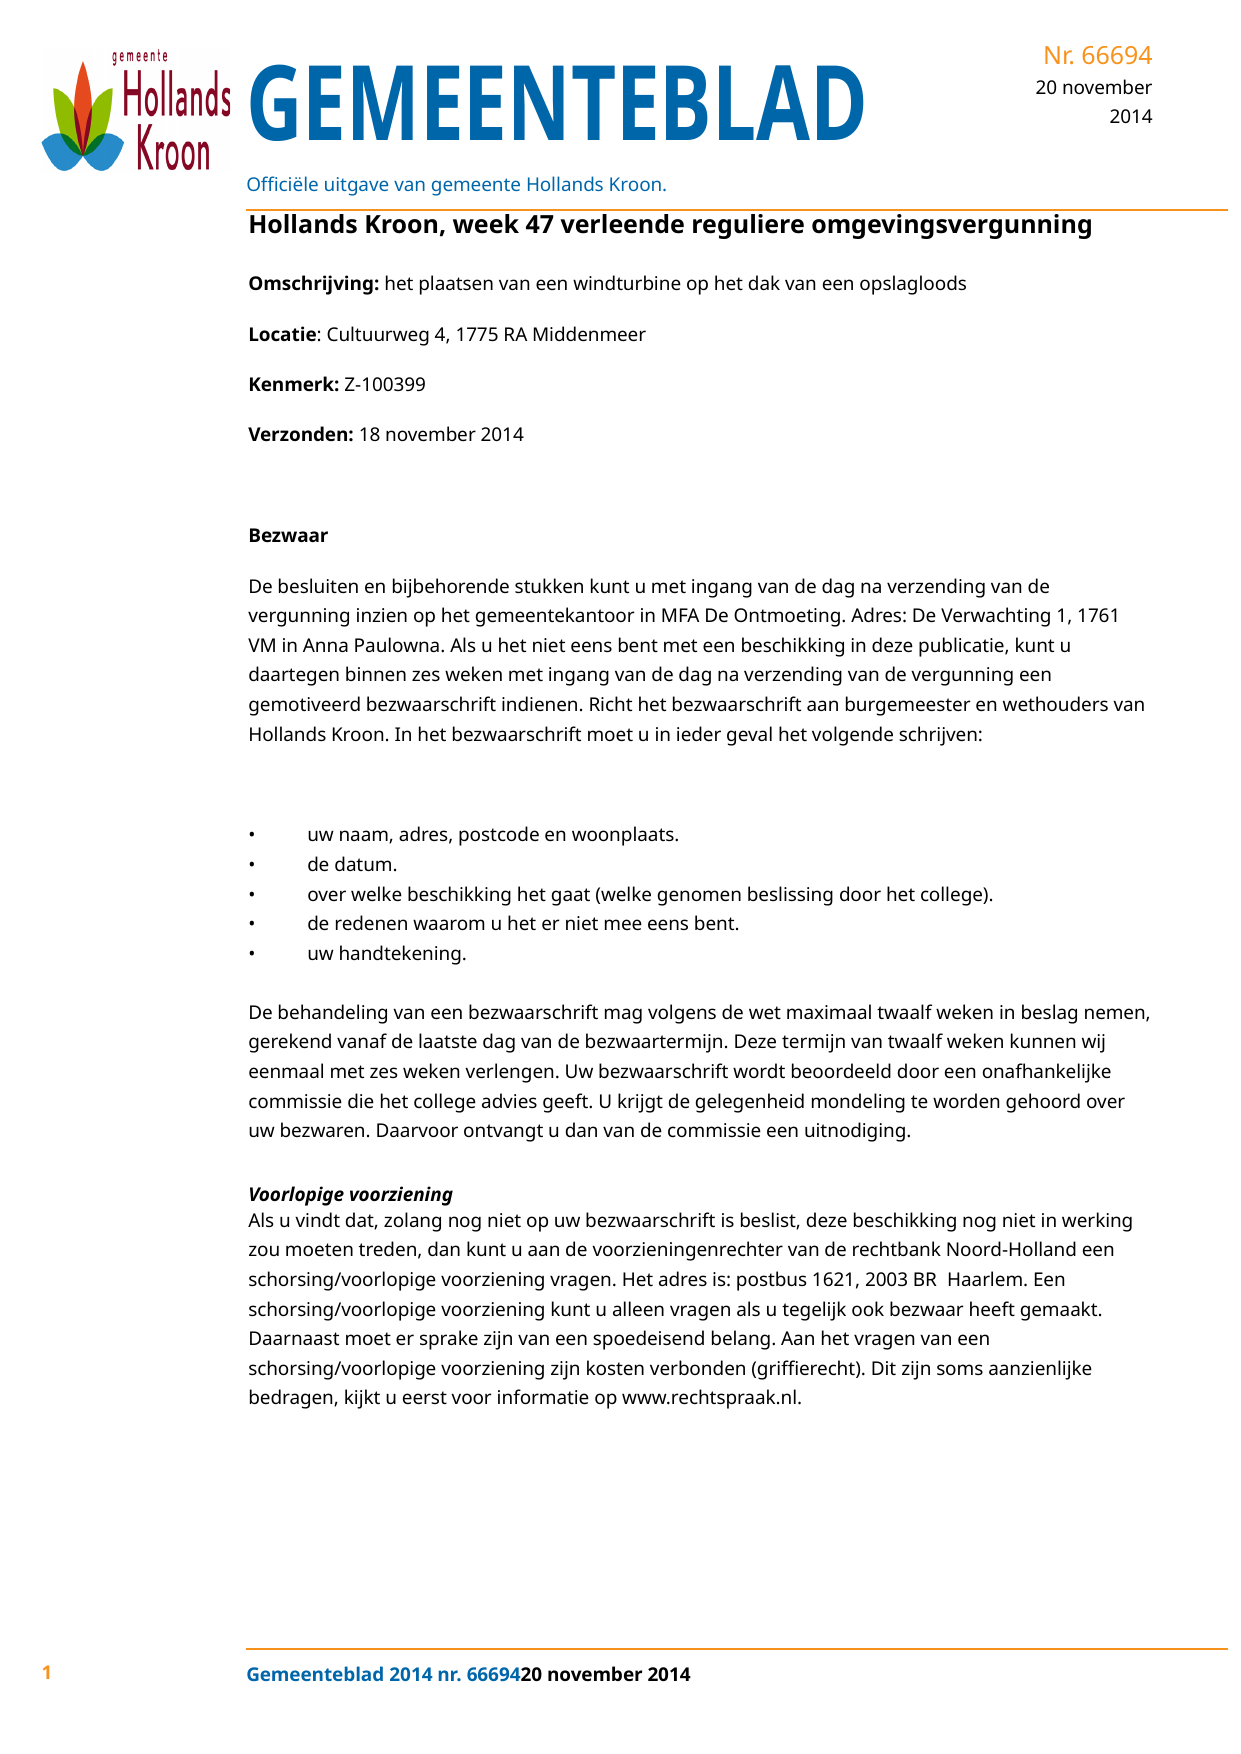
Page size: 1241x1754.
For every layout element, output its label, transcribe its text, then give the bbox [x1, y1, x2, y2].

text De behandeling van een bezwaarschrift mag volgens de wet maximaal twaalf weken in beslag nemen, gerekend vanaf de laatste dag van de bezwaartermijn. Deze termijn van twaalf weken kunnen wij eenmaal met zes weken verlengen. Uw bezwaarschrift wordt beoordeeld door een onafhankelijke commissie die het college advies geeft. U krijgt de gelegenheid mondeling te worden gehoord over uw bezwaren. Daarvoor ontvangt u dan van de commissie een uitnodiging. [248, 999, 1152, 1143]
list de redenen waarom u het er niet mee eens bent. [248, 910, 1152, 936]
list over welke beschikking het gaat (welke genomen beslissing door het college). [248, 881, 1152, 906]
text Omschrijving: het plaatsen van een windturbine op het dak van een opslagloods [248, 270, 1152, 296]
list uw handtekening. [248, 940, 1152, 966]
text Bezwaar [248, 522, 1152, 548]
text Verzonden: 18 november 2014 [248, 422, 1152, 447]
text Hollands Kroon, week 47 verleende reguliere omgevingsvergunning [248, 211, 1152, 241]
text Locatie: Cultuurweg 4, 1775 RA Middenmeer [248, 321, 1152, 346]
text Kenmerk: Z-100399 [248, 371, 1152, 397]
picture [41, 47, 231, 172]
list de datum. [248, 851, 1152, 877]
text Voorlopige voorziening [248, 1181, 1152, 1207]
text Als u vindt dat, zolang nog niet op uw bezwaarschrift is beslist, deze beschikking nog niet in werking zou moeten treden, dan kunt u aan de voorzieningenrechter van de rechtbank Noord-Holland een schorsing/voorlopige voorziening vragen. Het adres is: postbus 1621, 2003 BR Haarlem. Een schorsing/voorlopige voorziening kunt u alleen vragen als u tegelijk ook bezwaar heeft gemaakt. Daarnaast moet er sprake zijn van een spoedeisend belang. Aan het vragen van een schorsing/voorlopige voorziening zijn kosten verbonden (griffierecht). Dit zijn soms aanzienlijke bedragen, kijkt u eerst voor informatie op www.rechtspraak.nl. [248, 1207, 1152, 1410]
text De besluiten en bijbehorende stukken kunt u met ingang van de dag na verzending van de vergunning inzien op het gemeentekantoor in MFA De Ontmoeting. Adres: De Verwachting 1, 1761 VM in Anna Paulowna. Als u het niet eens bent met een beschikking in deze publicatie, kunt u daartegen binnen zes weken met ingang van de dag na verzending van de vergunning een gemotiveerd bezwaarschrift indienen. Richt het bezwaarschrift aan burgemeester en wethouders van Hollands Kroon. In het bezwaarschrift moet u in ieder geval het volgende schrijven: [248, 573, 1152, 746]
list uw naam, adres, postcode en woonplaats. [248, 822, 1152, 847]
